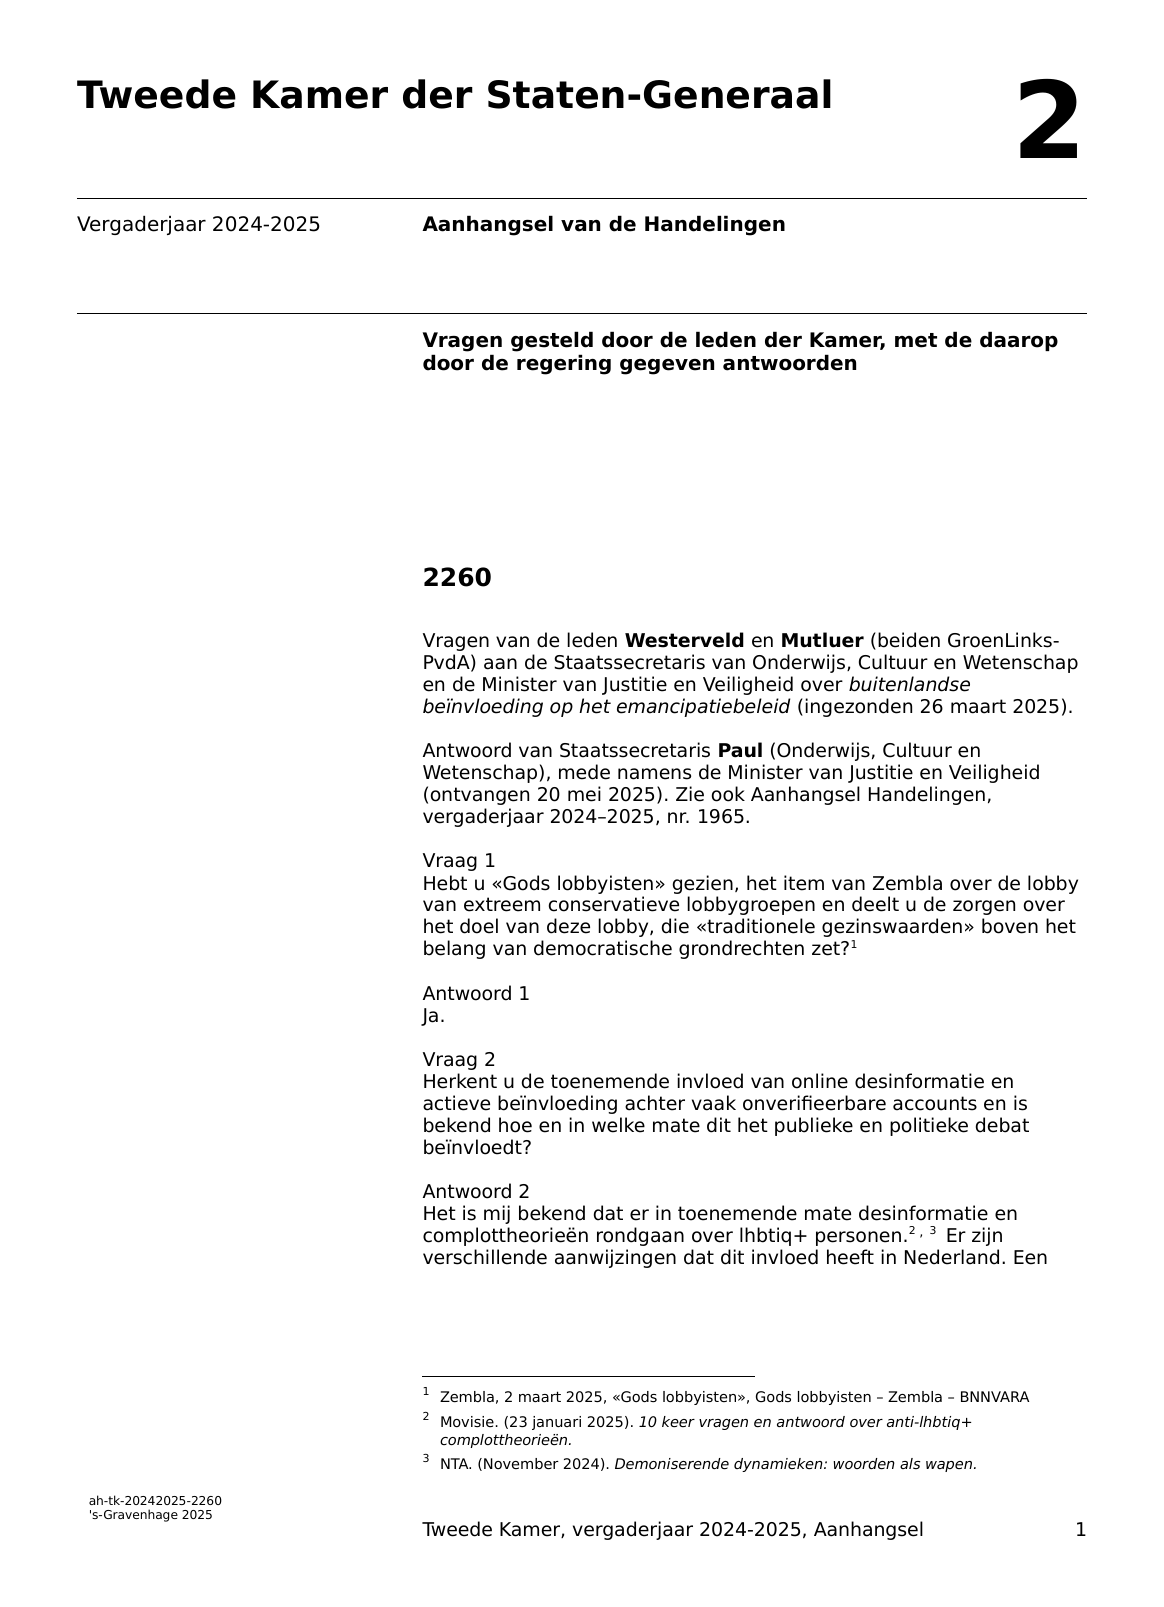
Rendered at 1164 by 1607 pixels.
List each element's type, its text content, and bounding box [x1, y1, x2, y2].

text 's-Gravenhage 2025 [88, 1508, 323, 1522]
table_cell [77, 314, 422, 375]
text NTA. (November 2024). Demoniserende dynamieken: woorden als wapen. [422, 1452, 1087, 1474]
text Vragen van de leden Westerveld en Mutluer (beiden GroenLinks-PvdA) aan de Staatssecretaris van Onderwijs, Cultuur en Wetenschap en de Minister van Justitie en Veiligheid over buitenlandse beïnvloeding op het emancipatiebeleid (ingezonden 26 maart 2025). [422, 630, 1087, 718]
text Het is mij bekend dat er in toenemende mate desinformatie en complottheorieën rondgaan over lhbtiq+ personen., Er zijn verschillende aanwijzingen dat dit invloed heeft in Nederland. Een [422, 1203, 1087, 1269]
text Zembla, 2 maart 2025, «Gods lobbyisten», Gods lobbyisten – Zembla – BNNVARA [422, 1385, 1087, 1407]
table_cell Vragen gesteld door de leden der Kamer, met de daarop door de regering gegeven antwoorden [422, 314, 1087, 375]
text Vraag 1 [422, 850, 1087, 872]
text Antwoord 2 [422, 1181, 1087, 1203]
text Antwoord 1 [422, 982, 1087, 1004]
text Herkent u de toenemende invloed van online desinformatie en actieve beïnvloeding achter vaak onverifieerbare accounts en is bekend hoe en in welke mate dit het publieke en politieke debat beïnvloedt? [422, 1071, 1087, 1158]
text Hebt u «Gods lobbyisten» gezien, het item van Zembla over de lobby van extreem conservatieve lobbygroepen en deelt u de zorgen over het doel van deze lobby, die «traditionele gezinswaarden» boven het belang van democratische grondrechten zet? [422, 872, 1087, 960]
table_cell Aanhangsel van de Handelingen [422, 199, 1087, 313]
text ah-tk-20242025-2260 [88, 1494, 323, 1508]
table_cell Vergaderjaar 2024-2025 [77, 199, 422, 313]
table_header 2 [886, 59, 1087, 198]
text Antwoord van Staatssecretaris Paul (Onderwijs, Cultuur en Wetenschap), mede namens de Minister van Justitie en Veiligheid (ontvangen 20 mei 2025). Zie ook Aanhangsel Handelingen, vergaderjaar 2024–2025, nr. 1965. [422, 740, 1087, 828]
text Vraag 2 [422, 1049, 1087, 1071]
table_header Tweede Kamer der Staten-Generaal [77, 59, 886, 198]
text Ja. [422, 1004, 1087, 1026]
text Movisie. (23 januari 2025). 10 keer vragen en antwoord over anti-lhbtiq+ complottheorieën. [422, 1410, 1087, 1449]
text 2260 [422, 563, 1087, 592]
